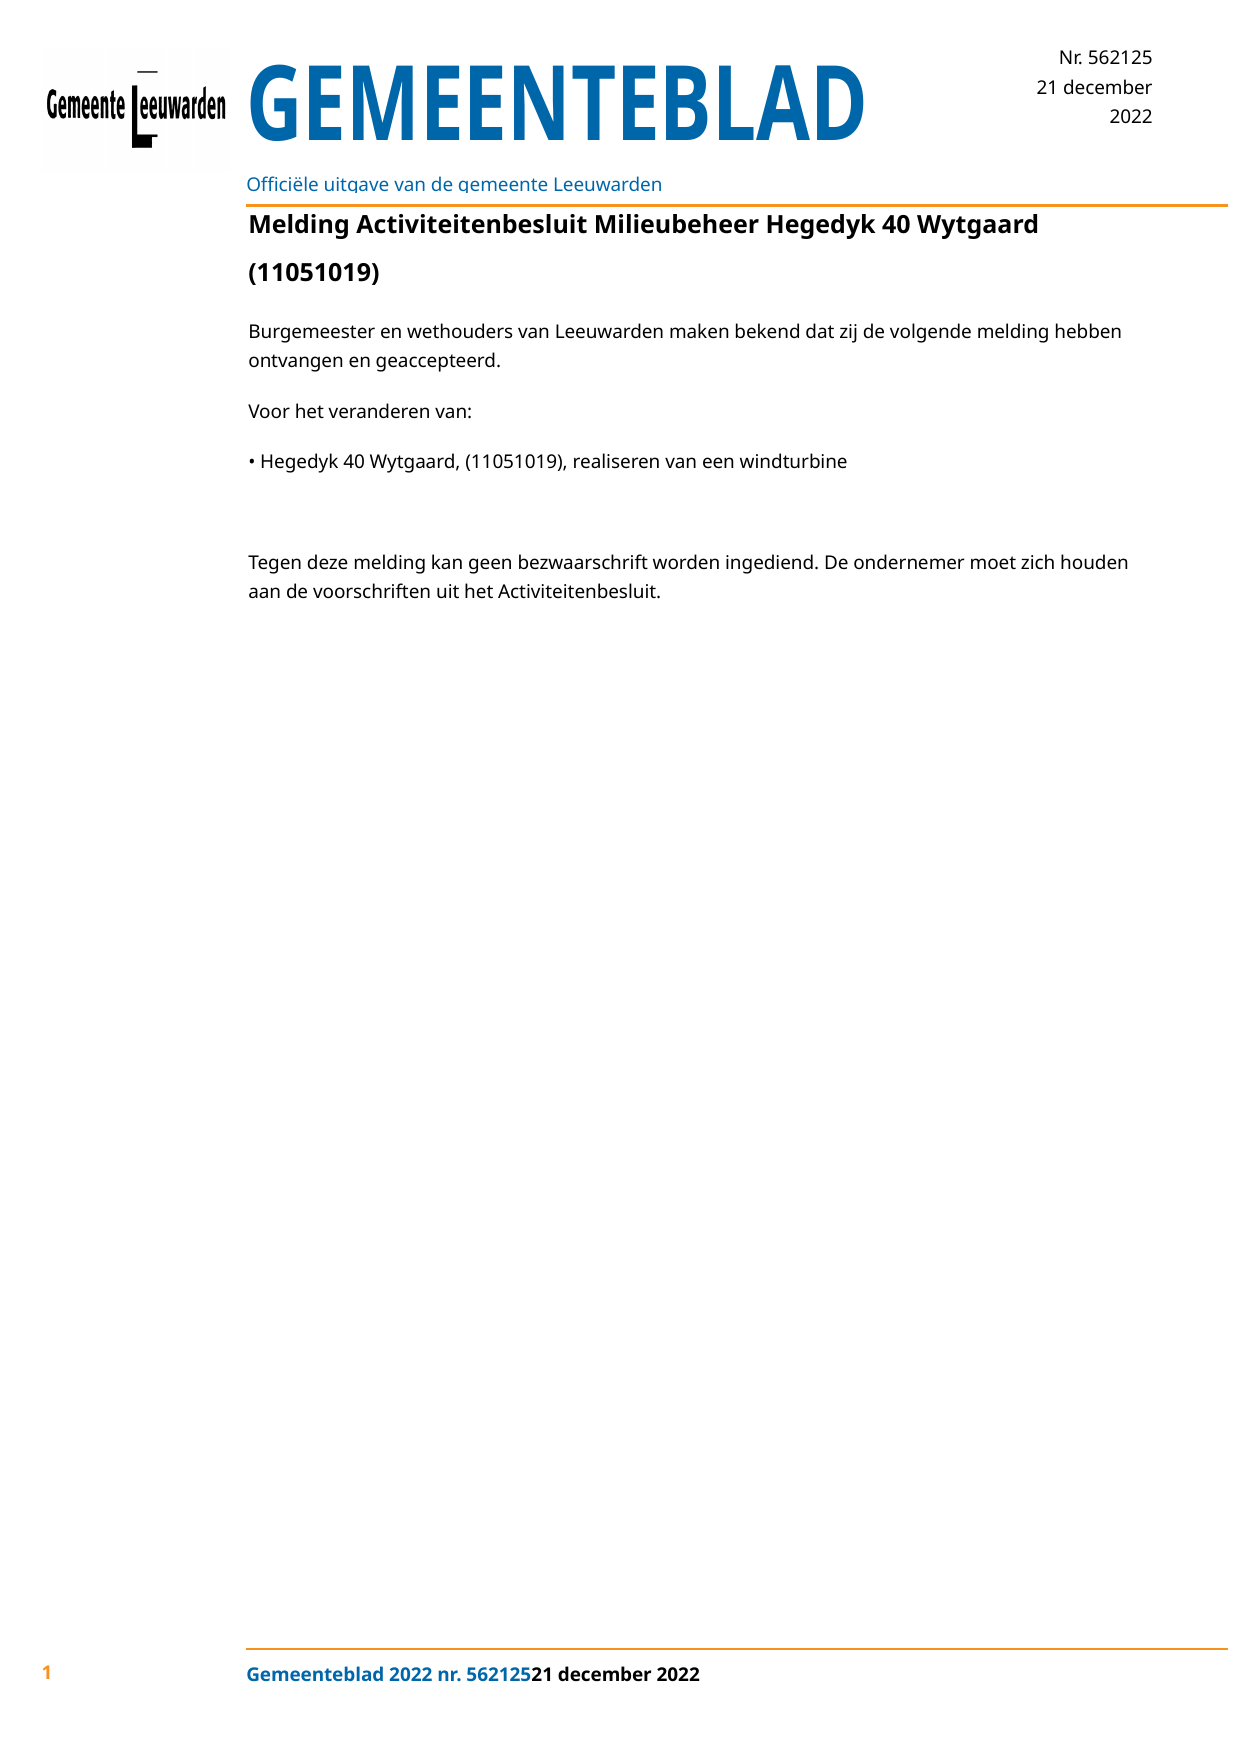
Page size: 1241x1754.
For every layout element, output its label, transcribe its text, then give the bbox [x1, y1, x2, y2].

text Tegen deze melding kan geen bezwaarschrift worden ingediend. De ondernemer moet zich houden aan de voorschriften uit het Activiteitenbesluit. [248, 549, 1152, 604]
text • Hegedyk 40 Wytgaard, (11051019), realiseren van een windturbine [248, 448, 1152, 474]
text Burgemeester en wethouders van Leeuwarden maken bekend dat zij de volgende melding hebben ontvangen en geaccepteerd. [248, 318, 1152, 373]
text Melding Activiteitenbesluit Milieubeheer Hegedyk 40 Wytgaard (11051019) [248, 207, 1152, 288]
picture [41, 47, 231, 172]
text Voor het veranderen van: [248, 398, 1152, 424]
